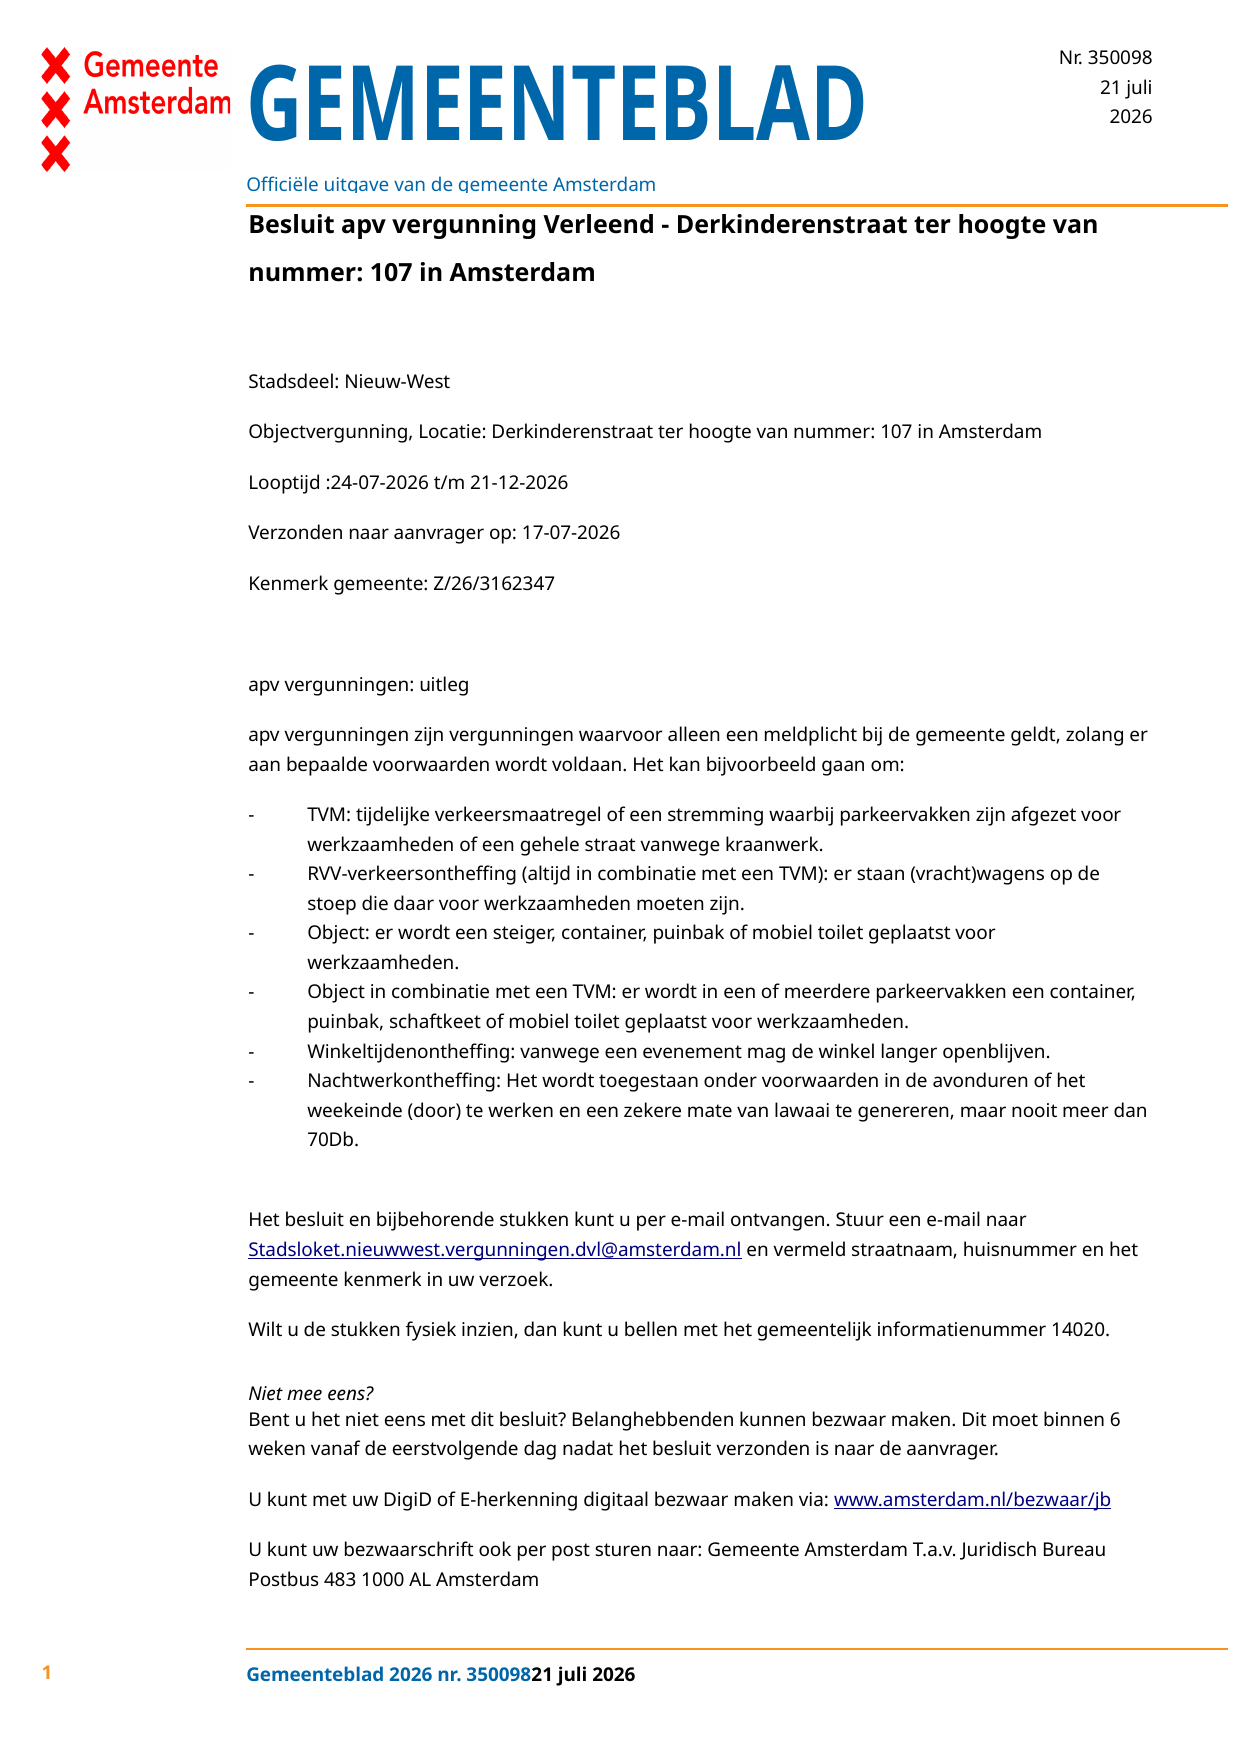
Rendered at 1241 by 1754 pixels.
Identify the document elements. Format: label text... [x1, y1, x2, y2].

list Object: er wordt een steiger, container, puinbak of mobiel toilet geplaatst voor werkzaamheden. [248, 919, 1152, 975]
text Wilt u de stukken fysiek inzien, dan kunt u bellen met het gemeentelijk informatienummer 14020. [248, 1316, 1152, 1342]
text Bent u het niet eens met dit besluit? Belanghebbenden kunnen bezwaar maken. Dit moet binnen 6 weken vanaf de eerstvolgende dag nadat het besluit verzonden is naar de aanvrager. [248, 1406, 1152, 1461]
text U kunt met uw DigiD of E-herkenning digitaal bezwaar maken via: www.amsterdam.nl/bezwaar/jb [248, 1486, 1152, 1512]
text Stadsdeel: Nieuw-West [248, 368, 1152, 394]
list Nachtwerkontheffing: Het wordt toegestaan onder voorwaarden in de avonduren of het weekeinde (door) te werken en een zekere mate van lawaai te genereren, maar nooit meer dan 70Db. [248, 1067, 1152, 1152]
text Niet mee eens? [248, 1380, 1152, 1406]
text apv vergunningen: uitleg [248, 671, 1152, 697]
text U kunt uw bezwaarschrift ook per post sturen naar: Gemeente Amsterdam T.a.v. Juridisch Bureau Postbus 483 1000 AL Amsterdam [248, 1536, 1152, 1592]
text Objectvergunning, Locatie: Derkinderenstraat ter hoogte van nummer: 107 in Amsterdam [248, 419, 1152, 444]
list RVV-verkeersontheffing (altijd in combinatie met een TVM): er staan (vracht)wagens op de stoep die daar voor werkzaamheden moeten zijn. [248, 860, 1152, 916]
text Looptijd :24-07-2026 t/m 21-12-2026 [248, 469, 1152, 495]
picture [41, 47, 231, 172]
list Winkeltijdenontheffing: vanwege een evenement mag de winkel langer openblijven. [248, 1038, 1152, 1064]
text Verzonden naar aanvrager op: 17-07-2026 [248, 519, 1152, 545]
text Het besluit en bijbehorende stukken kunt u per e-mail ontvangen. Stuur een e-mail naar Stadsloket.nieuwwest.vergunningen.dvl@amsterdam.nl en vermeld straatnaam, huisnummer en het gemeente kenmerk in uw verzoek. [248, 1207, 1152, 1292]
list TVM: tijdelijke verkeersmaatregel of een stremming waarbij parkeervakken zijn afgezet voor werkzaamheden of een gehele straat vanwege kraanwerk. [248, 801, 1152, 857]
text apv vergunningen zijn vergunningen waarvoor alleen een meldplicht bij de gemeente geldt, zolang er aan bepaalde voorwaarden wordt voldaan. Het kan bijvoorbeeld gaan om: [248, 721, 1152, 777]
text Besluit apv vergunning Verleend - Derkinderenstraat ter hoogte van nummer: 107 in Amsterdam [248, 207, 1152, 288]
list Object in combinatie met een TVM: er wordt in een of meerdere parkeervakken een container, puinbak, schaftkeet of mobiel toilet geplaatst voor werkzaamheden. [248, 979, 1152, 1034]
text Kenmerk gemeente: Z/26/3162347 [248, 570, 1152, 596]
